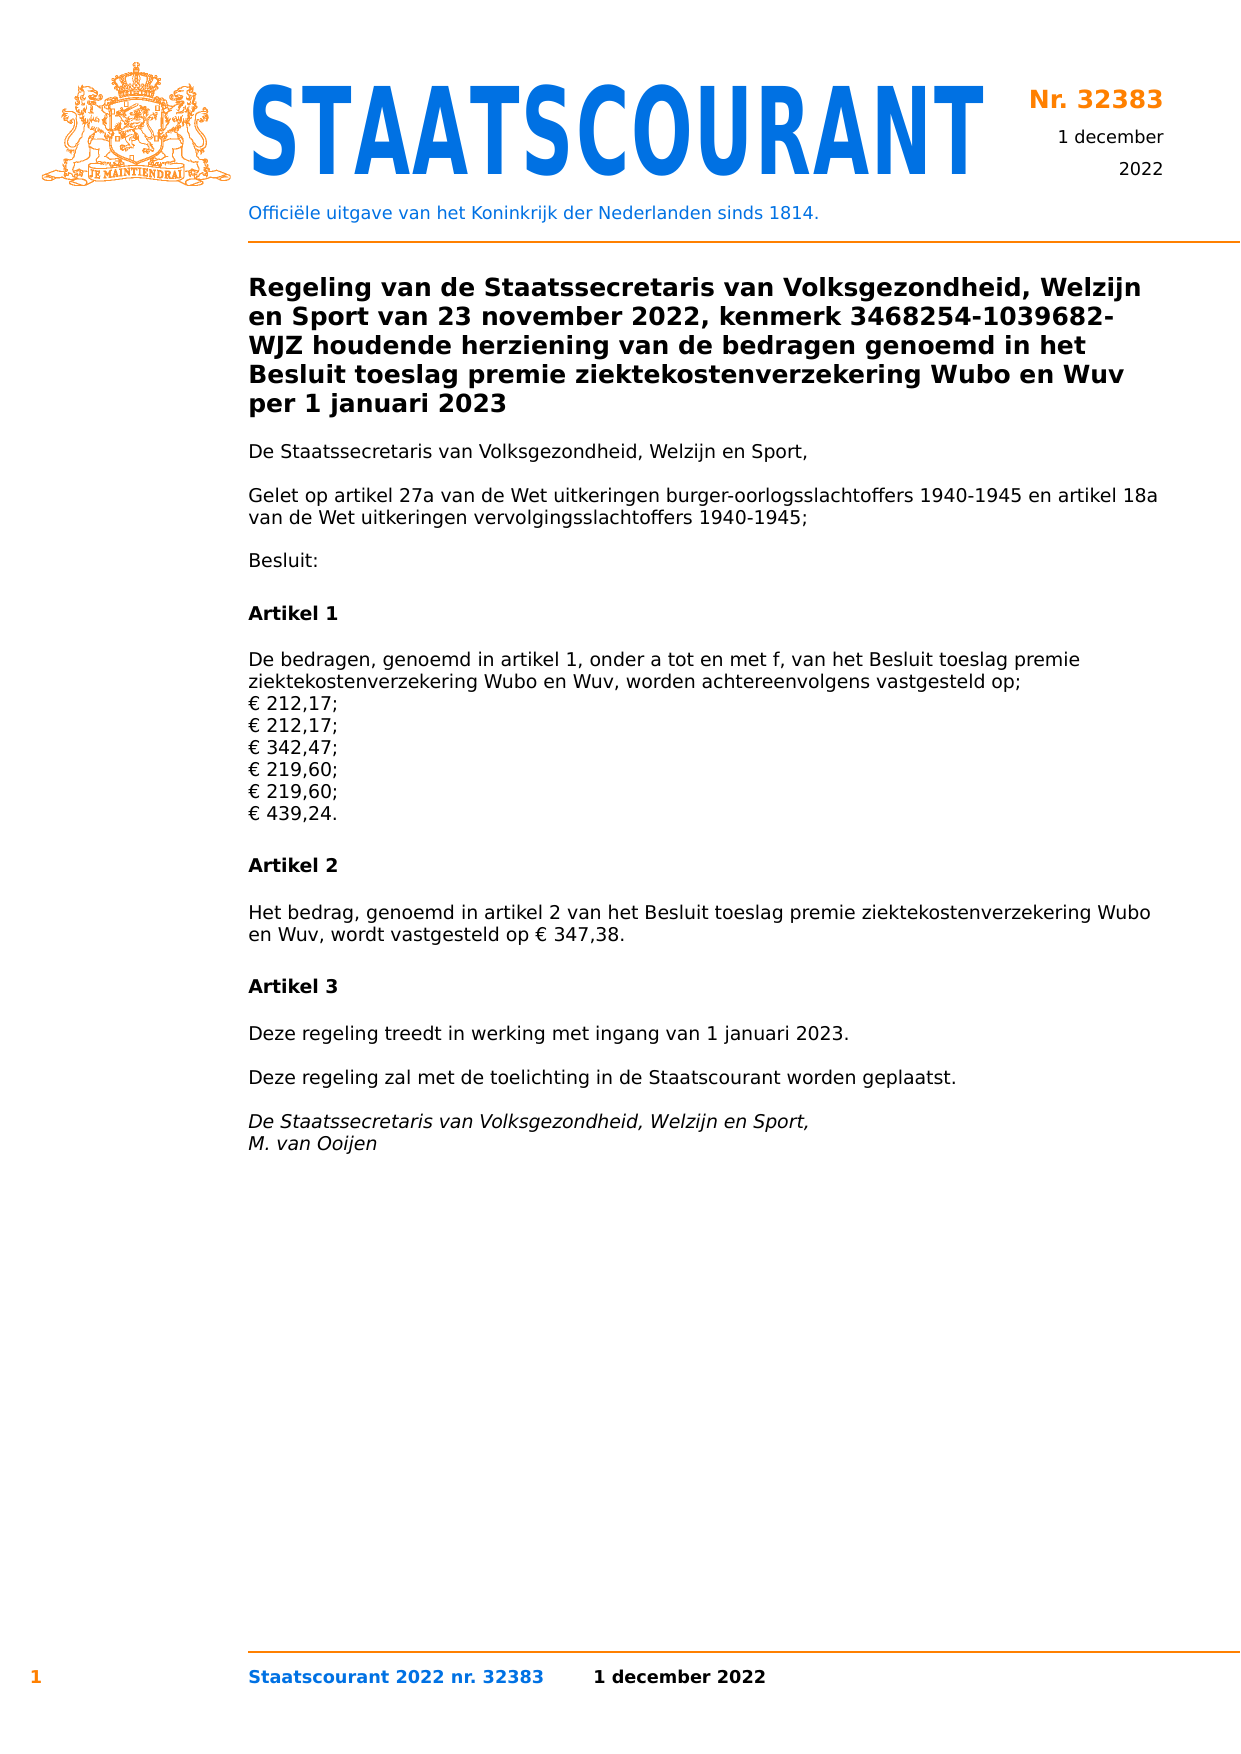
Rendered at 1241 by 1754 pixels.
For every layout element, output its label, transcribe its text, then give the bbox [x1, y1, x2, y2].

text € 342,47; [248, 737, 1163, 759]
table_cell 2022 [998, 153, 1240, 203]
table_cell Officiële uitgave van het Koninkrijk der Nederlanden sinds 1814. [248, 203, 1240, 241]
text De bedragen, genoemd in artikel 1, onder a tot en met f, van het Besluit toeslag premie ziektekostenverzekering Wubo en Wuv, worden achtereenvolgens vastgesteld op; [248, 649, 1163, 693]
text Het bedrag, genoemd in artikel 2 van het Besluit toeslag premie ziektekostenverzekering Wubo en Wuv, wordt vastgesteld op € 347,38. [248, 902, 1163, 946]
text € 219,60; [248, 759, 1163, 781]
subtitle Regeling van de Staatssecretaris van Volksgezondheid, Welzijn en Sport van 23 november 2022, kenmerk 3468254-1039682-WJZ houdende herziening van de bedragen genoemd in het Besluit toeslag premie ziektekostenverzekering Wubo en Wuv per 1 januari 2023 [248, 273, 1163, 419]
subtitle Artikel 3 [248, 976, 1163, 998]
table_header [25, 62, 248, 241]
text Deze regeling zal met de toelichting in de Staatscourant worden geplaatst. [248, 1067, 1163, 1089]
text € 212,17; [248, 715, 1163, 737]
table_header STAATSCOURANT [248, 62, 998, 203]
text € 212,17; [248, 693, 1163, 715]
text De Staatssecretaris van Volksgezondheid, Welzijn en Sport, [248, 441, 1163, 463]
text € 439,24. [248, 803, 1163, 825]
text De Staatssecretaris van Volksgezondheid, Welzijn en Sport, M. van Ooijen [248, 1111, 1163, 1155]
table_cell 1 december [998, 121, 1240, 153]
text Deze regeling treedt in werking met ingang van 1 januari 2023. [248, 1023, 1163, 1045]
subtitle Artikel 2 [248, 855, 1163, 877]
text Gelet op artikel 27a van de Wet uitkeringen burger-oorlogsslachtoffers 1940-1945 en artikel 18a van de Wet uitkeringen vervolgingsslachtoffers 1940-1945; [248, 484, 1163, 528]
subtitle Artikel 1 [248, 602, 1163, 624]
text Besluit: [248, 550, 1163, 572]
text € 219,60; [248, 781, 1163, 803]
table_header Nr. 32383 [998, 62, 1240, 121]
picture [41, 62, 231, 186]
